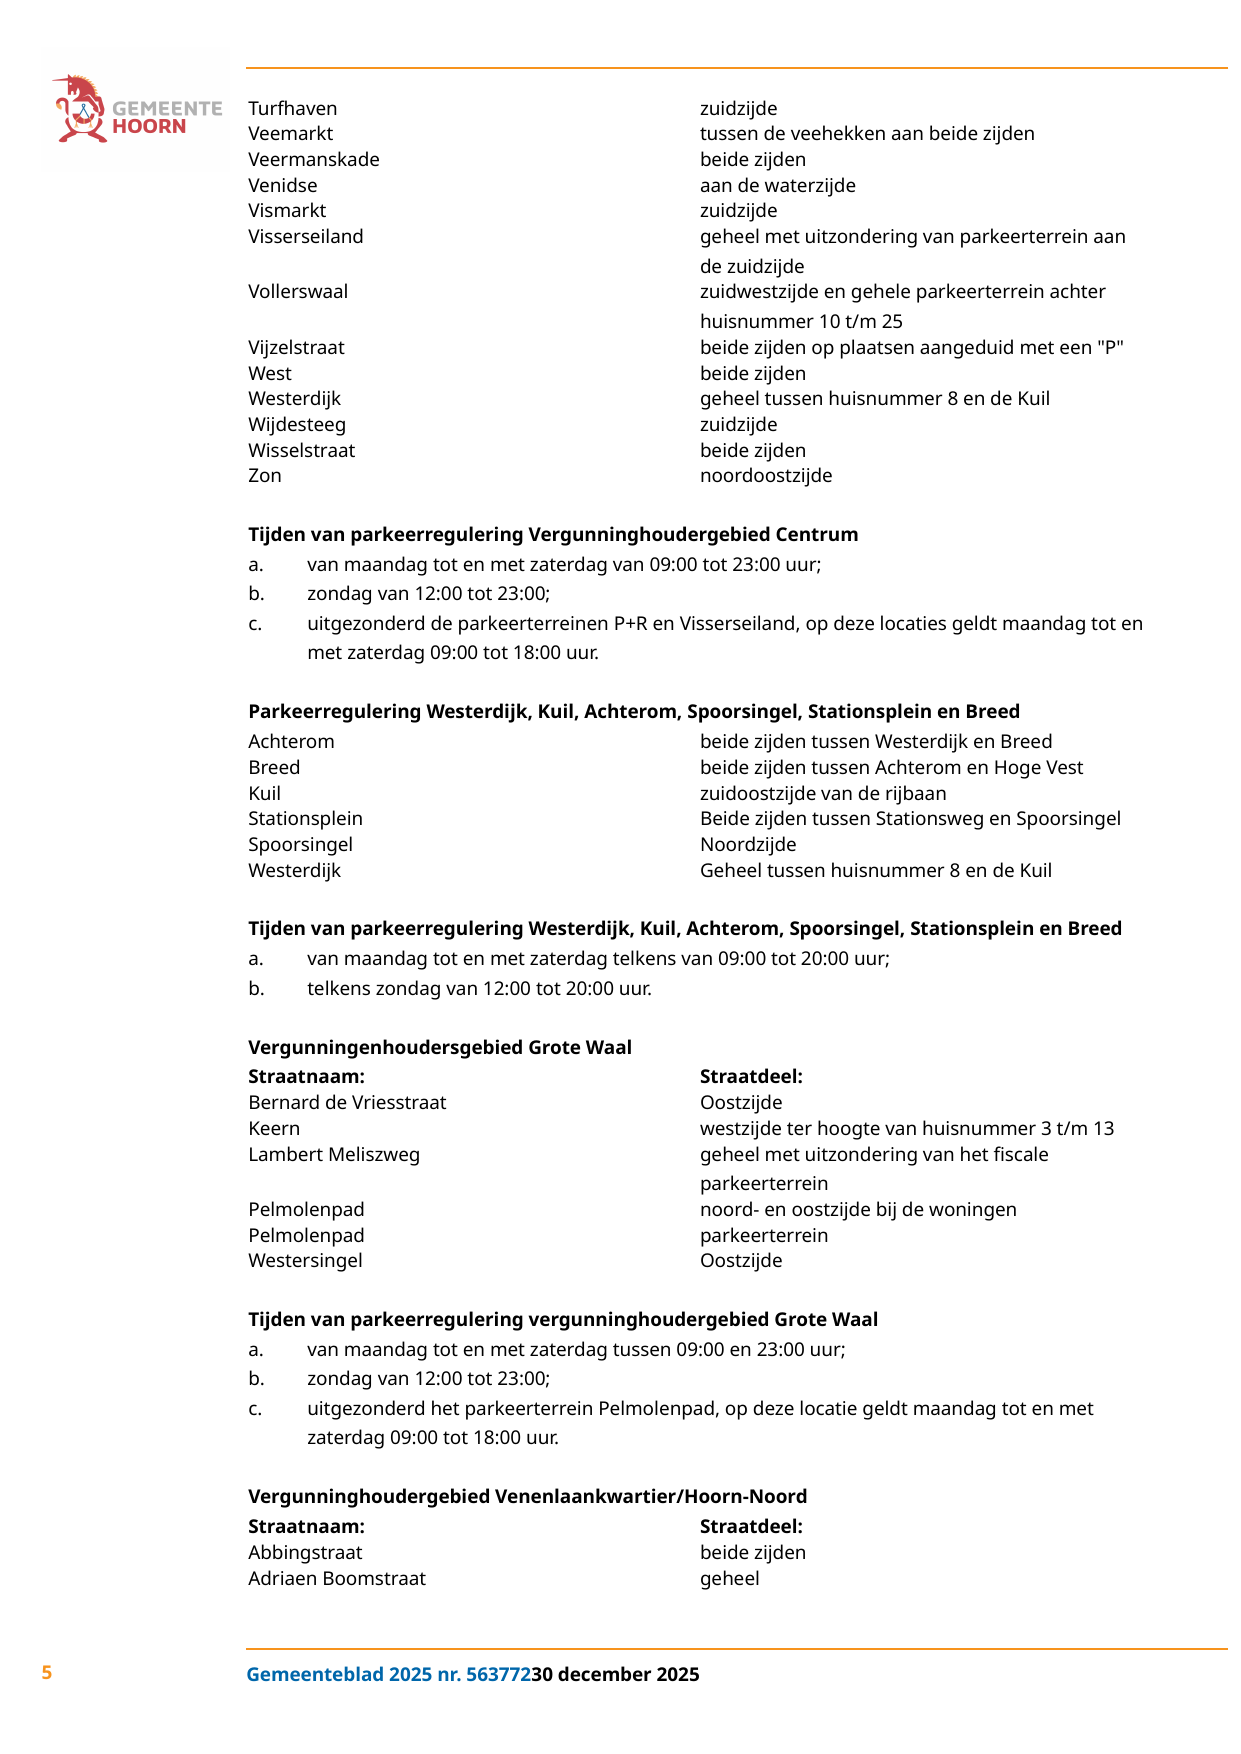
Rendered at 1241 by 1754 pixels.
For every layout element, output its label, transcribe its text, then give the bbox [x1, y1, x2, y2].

table_cell Zon [248, 463, 700, 488]
table_cell aan de waterzijde [700, 172, 1152, 198]
table_cell beide zijden [700, 437, 1152, 463]
table_cell beide zijden tussen Achterom en Hoge Vest [700, 754, 1152, 780]
text Vergunningenhoudersgebied Grote Waal [248, 1034, 1152, 1060]
table_cell geheel met uitzondering van parkeerterrein aan de zuidzijde [700, 224, 1152, 279]
table_cell Kuil [248, 780, 700, 806]
table_cell tussen de veehekken aan beide zijden [700, 121, 1152, 146]
table_cell beide zijden [700, 146, 1152, 172]
table_cell Breed [248, 754, 700, 780]
table_cell geheel tussen huisnummer 8 en de Kuil [700, 386, 1152, 411]
table_cell Westerdijk [248, 857, 700, 883]
table_header beide zijden tussen Westerdijk en Breed [700, 729, 1152, 754]
table_cell Pelmolenpad [248, 1222, 700, 1248]
table_cell Wijdesteeg [248, 411, 700, 437]
table_cell zuidzijde [700, 411, 1152, 437]
table_cell Veemarkt [248, 121, 700, 146]
table_cell beide zijden [700, 1539, 1152, 1565]
table_cell Abbingstraat [248, 1539, 700, 1565]
table_cell zuidzijde [700, 198, 1152, 223]
table_cell Beide zijden tussen Stationsweg en Spoorsingel [700, 806, 1152, 831]
text Parkeerregulering Westerdijk, Kuil, Achterom, Spoorsingel, Stationsplein en Breed [248, 699, 1152, 724]
list zondag van 12:00 tot 23:00; [248, 580, 1152, 606]
table_cell beide zijden [700, 360, 1152, 386]
table_header Straatdeel: [700, 1513, 1152, 1539]
picture [41, 47, 231, 172]
table_cell noordoostzijde [700, 463, 1152, 488]
text Vergunninghoudergebied Venenlaankwartier/Hoorn-Noord [248, 1484, 1152, 1509]
table_cell Adriaen Boomstraat [248, 1565, 700, 1591]
table_cell Keern [248, 1115, 700, 1141]
table_cell Visserseiland [248, 224, 700, 279]
table_cell parkeerterrein [700, 1222, 1152, 1248]
table_cell Vismarkt [248, 198, 700, 223]
list telkens zondag van 12:00 tot 20:00 uur. [248, 975, 1152, 1001]
table_cell Turfhaven [248, 95, 700, 121]
table_cell Vijzelstraat [248, 334, 700, 360]
table_cell Noordzijde [700, 831, 1152, 857]
table_header Straatdeel: [700, 1064, 1152, 1089]
table_cell Westersingel [248, 1248, 700, 1273]
table_cell Bernard de Vriesstraat [248, 1089, 700, 1115]
table_cell geheel [700, 1565, 1152, 1591]
table_cell zuidwestzijde en gehele parkeerterrein achter huisnummer 10 t/m 25 [700, 279, 1152, 334]
list uitgezonderd de parkeerterreinen P+R en Visserseiland, op deze locaties geldt maandag tot en met zaterdag 09:00 tot 18:00 uur. [248, 610, 1152, 665]
table_cell Venidse [248, 172, 700, 198]
table_cell Wisselstraat [248, 437, 700, 463]
list uitgezonderd het parkeerterrein Pelmolenpad, op deze locatie geldt maandag tot en met zaterdag 09:00 tot 18:00 uur. [248, 1395, 1152, 1450]
table_header Straatnaam: [248, 1513, 700, 1539]
table_cell West [248, 360, 700, 386]
list van maandag tot en met zaterdag tussen 09:00 en 23:00 uur; [248, 1336, 1152, 1361]
text Tijden van parkeerregulering Westerdijk, Kuil, Achterom, Spoorsingel, Stationsplein en Breed [248, 916, 1152, 941]
table_cell beide zijden op plaatsen aangeduid met een "P" [700, 334, 1152, 360]
table_cell zuidzijde [700, 95, 1152, 121]
text Tijden van parkeerregulering Vergunninghoudergebied Centrum [248, 521, 1152, 547]
list van maandag tot en met zaterdag van 09:00 tot 23:00 uur; [248, 551, 1152, 577]
table_cell zuidoostzijde van de rijbaan [700, 780, 1152, 806]
text Tijden van parkeerregulering vergunninghoudergebied Grote Waal [248, 1306, 1152, 1332]
table_cell noord- en oostzijde bij de woningen [700, 1196, 1152, 1222]
table_cell Stationsplein [248, 806, 700, 831]
list zondag van 12:00 tot 23:00; [248, 1365, 1152, 1391]
table_cell Spoorsingel [248, 831, 700, 857]
list van maandag tot en met zaterdag telkens van 09:00 tot 20:00 uur; [248, 945, 1152, 971]
table_cell Geheel tussen huisnummer 8 en de Kuil [700, 857, 1152, 883]
table_cell geheel met uitzondering van het fiscale parkeerterrein [700, 1141, 1152, 1196]
table_cell westzijde ter hoogte van huisnummer 3 t/m 13 [700, 1115, 1152, 1141]
table_cell Vollerswaal [248, 279, 700, 334]
table_header Achterom [248, 729, 700, 754]
table_cell Westerdijk [248, 386, 700, 411]
table_cell Lambert Meliszweg [248, 1141, 700, 1196]
table_cell Pelmolenpad [248, 1196, 700, 1222]
table_cell Oostzijde [700, 1248, 1152, 1273]
table_cell Oostzijde [700, 1089, 1152, 1115]
table_header Straatnaam: [248, 1064, 700, 1089]
table_cell Veermanskade [248, 146, 700, 172]
